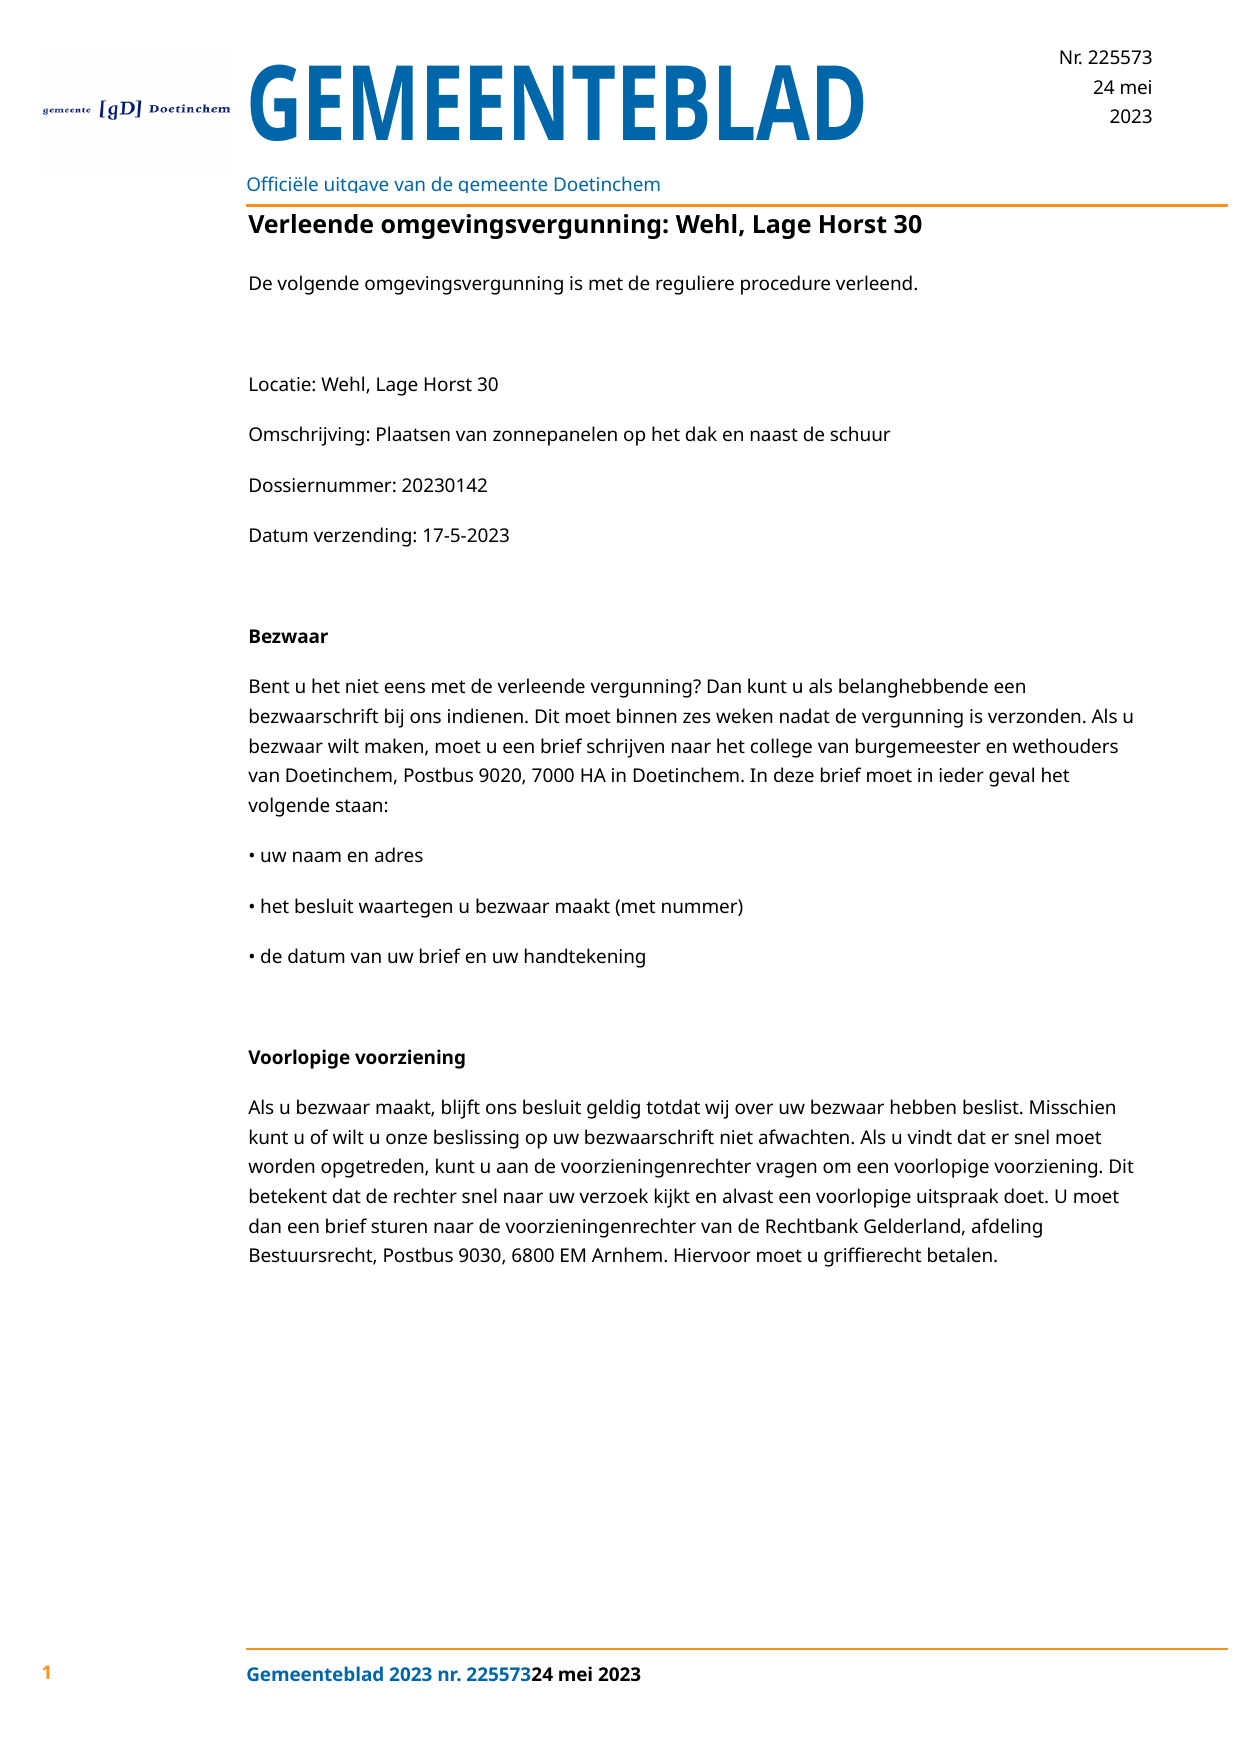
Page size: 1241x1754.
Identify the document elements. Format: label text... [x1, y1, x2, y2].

text Voorlopige voorziening [248, 1044, 1152, 1070]
picture [41, 47, 231, 172]
text Verleende omgevingsvergunning: Wehl, Lage Horst 30 [248, 207, 1152, 241]
text Als u bezwaar maakt, blijft ons besluit geldig totdat wij over uw bezwaar hebben beslist. Misschien kunt u of wilt u onze beslissing op uw bezwaarschrift niet afwachten. Als u vindt dat er snel moet worden opgetreden, kunt u aan de voorzieningenrechter vragen om een voorlopige voorziening. Dit betekent dat de rechter snel naar uw verzoek kijkt en alvast een voorlopige uitspraak doet. U moet dan een brief sturen naar de voorzieningenrechter van de Rechtbank Gelderland, afdeling Bestuursrecht, Postbus 9030, 6800 EM Arnhem. Hiervoor moet u griffierecht betalen. [248, 1094, 1152, 1268]
text Bent u het niet eens met de verleende vergunning? Dan kunt u als belanghebbende een bezwaarschrift bij ons indienen. Dit moet binnen zes weken nadat de vergunning is verzonden. Als u bezwaar wilt maken, moet u een brief schrijven naar het college van burgemeester en wethouders van Doetinchem, Postbus 9020, 7000 HA in Doetinchem. In deze brief moet in ieder geval het volgende staan: [248, 674, 1152, 818]
text Omschrijving: Plaatsen van zonnepanelen op het dak en naast de schuur [248, 422, 1152, 447]
text Bezwaar [248, 623, 1152, 649]
text De volgende omgevingsvergunning is met de reguliere procedure verleend. [248, 270, 1152, 296]
text • de datum van uw brief en uw handtekening [248, 943, 1152, 969]
text Locatie: Wehl, Lage Horst 30 [248, 371, 1152, 397]
text Datum verzending: 17-5-2023 [248, 522, 1152, 548]
text • uw naam en adres [248, 842, 1152, 868]
text • het besluit waartegen u bezwaar maakt (met nummer) [248, 893, 1152, 918]
text Dossiernummer: 20230142 [248, 472, 1152, 498]
